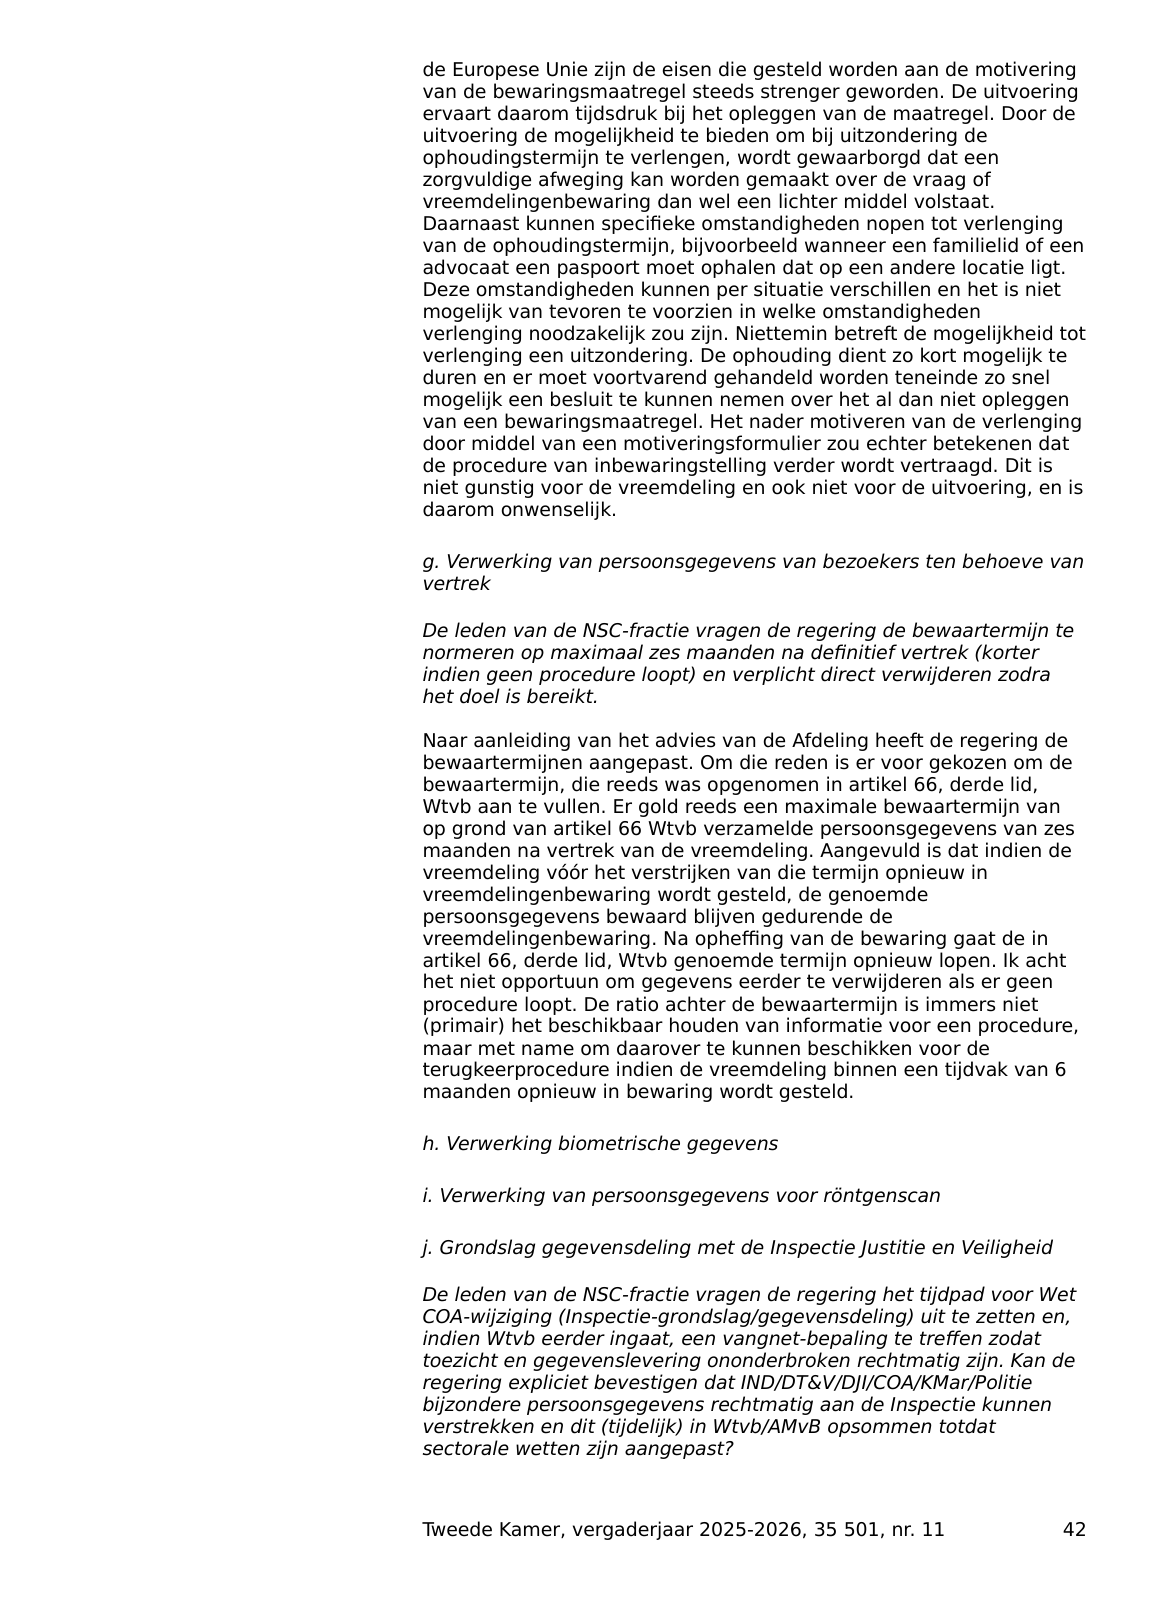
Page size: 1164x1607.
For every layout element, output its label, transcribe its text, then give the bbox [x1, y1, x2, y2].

text De leden van de NSC-fractie vragen de regering de bewaartermijn te normeren op maximaal zes maanden na definitief vertrek (korter indien geen procedure loopt) en verplicht direct verwijderen zodra het doel is bereikt. [422, 619, 1087, 707]
subtitle j. Grondslag gegevensdeling met de Inspectie Justitie en Veiligheid [422, 1237, 1087, 1259]
subtitle g. Verwerking van persoonsgegevens van bezoekers ten behoeve van vertrek [422, 551, 1087, 594]
subtitle i. Verwerking van persoonsgegevens voor röntgenscan [422, 1185, 1087, 1207]
subtitle h. Verwerking biometrische gegevens [422, 1133, 1087, 1155]
text de Europese Unie zijn de eisen die gesteld worden aan de motivering van de bewaringsmaatregel steeds strenger geworden. De uitvoering ervaart daarom tijdsdruk bij het opleggen van de maatregel. Door de uitvoering de mogelijkheid te bieden om bij uitzondering de ophoudingstermijn te verlengen, wordt gewaarborgd dat een zorgvuldige afweging kan worden gemaakt over de vraag of vreemdelingenbewaring dan wel een lichter middel volstaat. Daarnaast kunnen specifieke omstandigheden nopen tot verlenging van de ophoudingstermijn, bijvoorbeeld wanneer een familielid of een advocaat een paspoort moet ophalen dat op een andere locatie ligt. Deze omstandigheden kunnen per situatie verschillen en het is niet mogelijk van tevoren te voorzien in welke omstandigheden verlenging noodzakelijk zou zijn. Niettemin betreft de mogelijkheid tot verlenging een uitzondering. De ophouding dient zo kort mogelijk te duren en er moet voortvarend gehandeld worden teneinde zo snel mogelijk een besluit te kunnen nemen over het al dan niet opleggen van een bewaringsmaatregel. Het nader motiveren van de verlenging door middel van een motiveringsformulier zou echter betekenen dat de procedure van inbewaringstelling verder wordt vertraagd. Dit is niet gunstig voor de vreemdeling en ook niet voor de uitvoering, en is daarom onwenselijk. [422, 59, 1087, 521]
text De leden van de NSC-fractie vragen de regering het tijdpad voor Wet COA-wijziging (Inspectie-grondslag/gegevensdeling) uit te zetten en, indien Wtvb eerder ingaat, een vangnet-bepaling te treffen zodat toezicht en gegevenslevering ononderbroken rechtmatig zijn. Kan de regering expliciet bevestigen dat IND/DT&V/DJI/COA/KMar/Politie bijzondere persoonsgegevens rechtmatig aan de Inspectie kunnen verstrekken en dit (tijdelijk) in Wtvb/AMvB opsommen totdat sectorale wetten zijn aangepast? [422, 1284, 1087, 1460]
text Naar aanleiding van het advies van de Afdeling heeft de regering de bewaartermijnen aangepast. Om die reden is er voor gekozen om de bewaartermijn, die reeds was opgenomen in artikel 66, derde lid, Wtvb aan te vullen. Er gold reeds een maximale bewaartermijn van op grond van artikel 66 Wtvb verzamelde persoonsgegevens van zes maanden na vertrek van de vreemdeling. Aangevuld is dat indien de vreemdeling vóór het verstrijken van die termijn opnieuw in vreemdelingenbewaring wordt gesteld, de genoemde persoonsgegevens bewaard blijven gedurende de vreemdelingenbewaring. Na opheffing van de bewaring gaat de in artikel 66, derde lid, Wtvb genoemde termijn opnieuw lopen. Ik acht het niet opportuun om gegevens eerder te verwijderen als er geen procedure loopt. De ratio achter de bewaartermijn is immers niet (primair) het beschikbaar houden van informatie voor een procedure, maar met name om daarover te kunnen beschikken voor de terugkeerprocedure indien de vreemdeling binnen een tijdvak van 6 maanden opnieuw in bewaring wordt gesteld. [422, 730, 1087, 1103]
